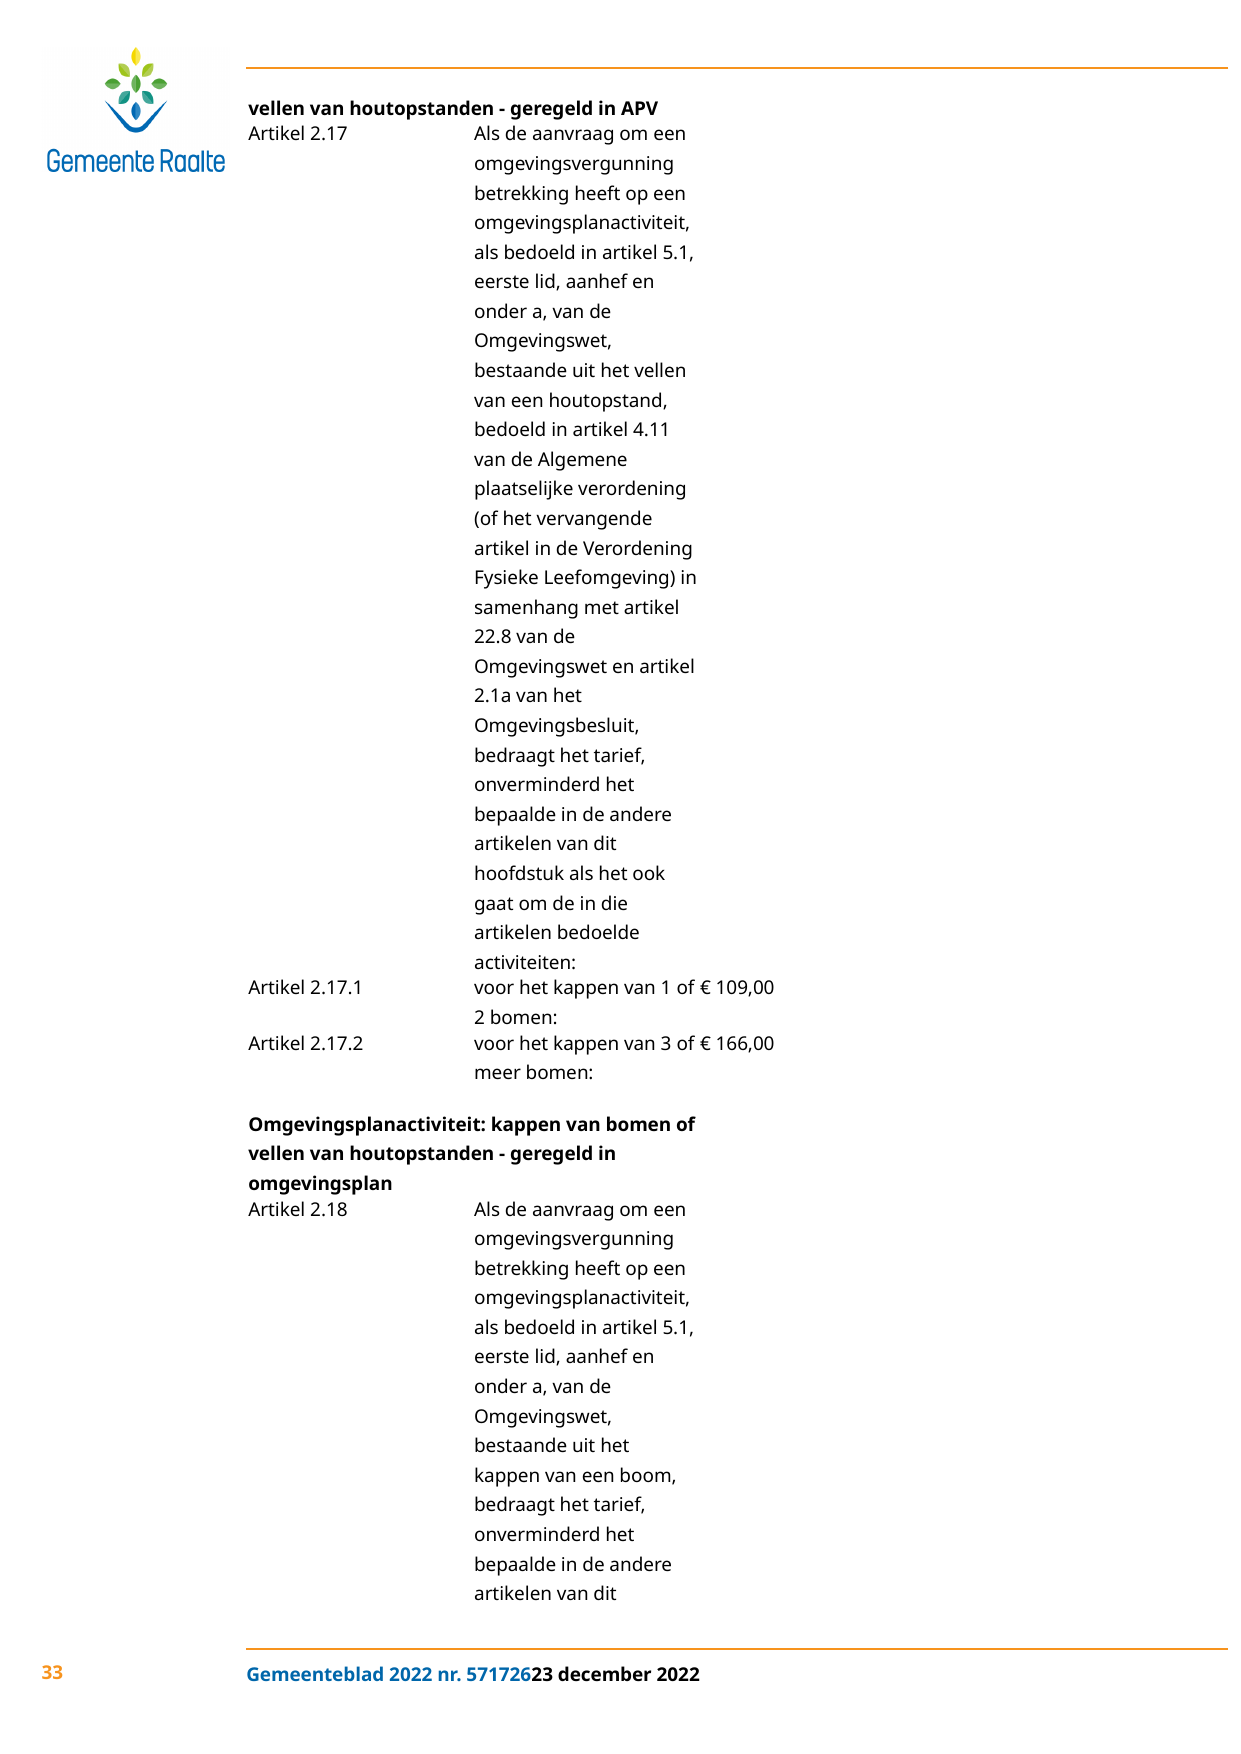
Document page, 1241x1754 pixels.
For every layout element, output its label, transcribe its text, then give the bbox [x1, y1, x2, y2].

table_cell Als de aanvraag om een omgevingsvergunning betrekking heeft op een omgevingsplanactiviteit, als bedoeld in artikel 5.1, eerste lid, aanhef en onder a, van de Omgevingswet, bestaande uit het vellen van een houtopstand, bedoeld in artikel 4.11 van de Algemene plaatselijke verordening (of het vervangende artikel in de Verordening Fysieke Leefomgeving) in samenhang met artikel 22.8 van de Omgevingswet en artikel 2.1a van het Omgevingsbesluit, bedraagt het tarief, onverminderd het bepaalde in de andere artikelen van dit hoofdstuk als het ook gaat om de in die artikelen bedoelde activiteiten: [474, 121, 700, 974]
table_cell Artikel 2.17 [248, 121, 474, 974]
table_cell voor het kappen van 1 of 2 bomen: [474, 975, 700, 1030]
table_cell € 166,00 [700, 1030, 926, 1085]
picture [41, 47, 231, 172]
table_cell [700, 1085, 926, 1111]
table_cell vellen van houtopstanden - geregeld in APV [248, 95, 700, 121]
table_cell [700, 1111, 926, 1196]
table_cell Artikel 2.17.1 [248, 975, 474, 1030]
table_cell Als de aanvraag om een omgevingsvergunning betrekking heeft op een omgevingsplanactiviteit, als bedoeld in artikel 5.1, eerste lid, aanhef en onder a, van de Omgevingswet, bestaande uit het kappen van een boom, bedraagt het tarief, onverminderd het bepaalde in de andere artikelen van dit [474, 1196, 700, 1606]
table_cell [700, 1196, 926, 1606]
table_cell [474, 1085, 700, 1111]
table_cell € 109,00 [700, 975, 926, 1030]
table_cell [700, 95, 926, 121]
table_cell Artikel 2.17.2 [248, 1030, 474, 1085]
table_cell [700, 121, 926, 974]
table_cell Artikel 2.18 [248, 1196, 474, 1606]
table_cell Omgevingsplanactiviteit: kappen van bomen of vellen van houtopstanden - geregeld in omgevingsplan [248, 1111, 700, 1196]
table_cell voor het kappen van 3 of meer bomen: [474, 1030, 700, 1085]
table_cell [248, 1085, 474, 1111]
